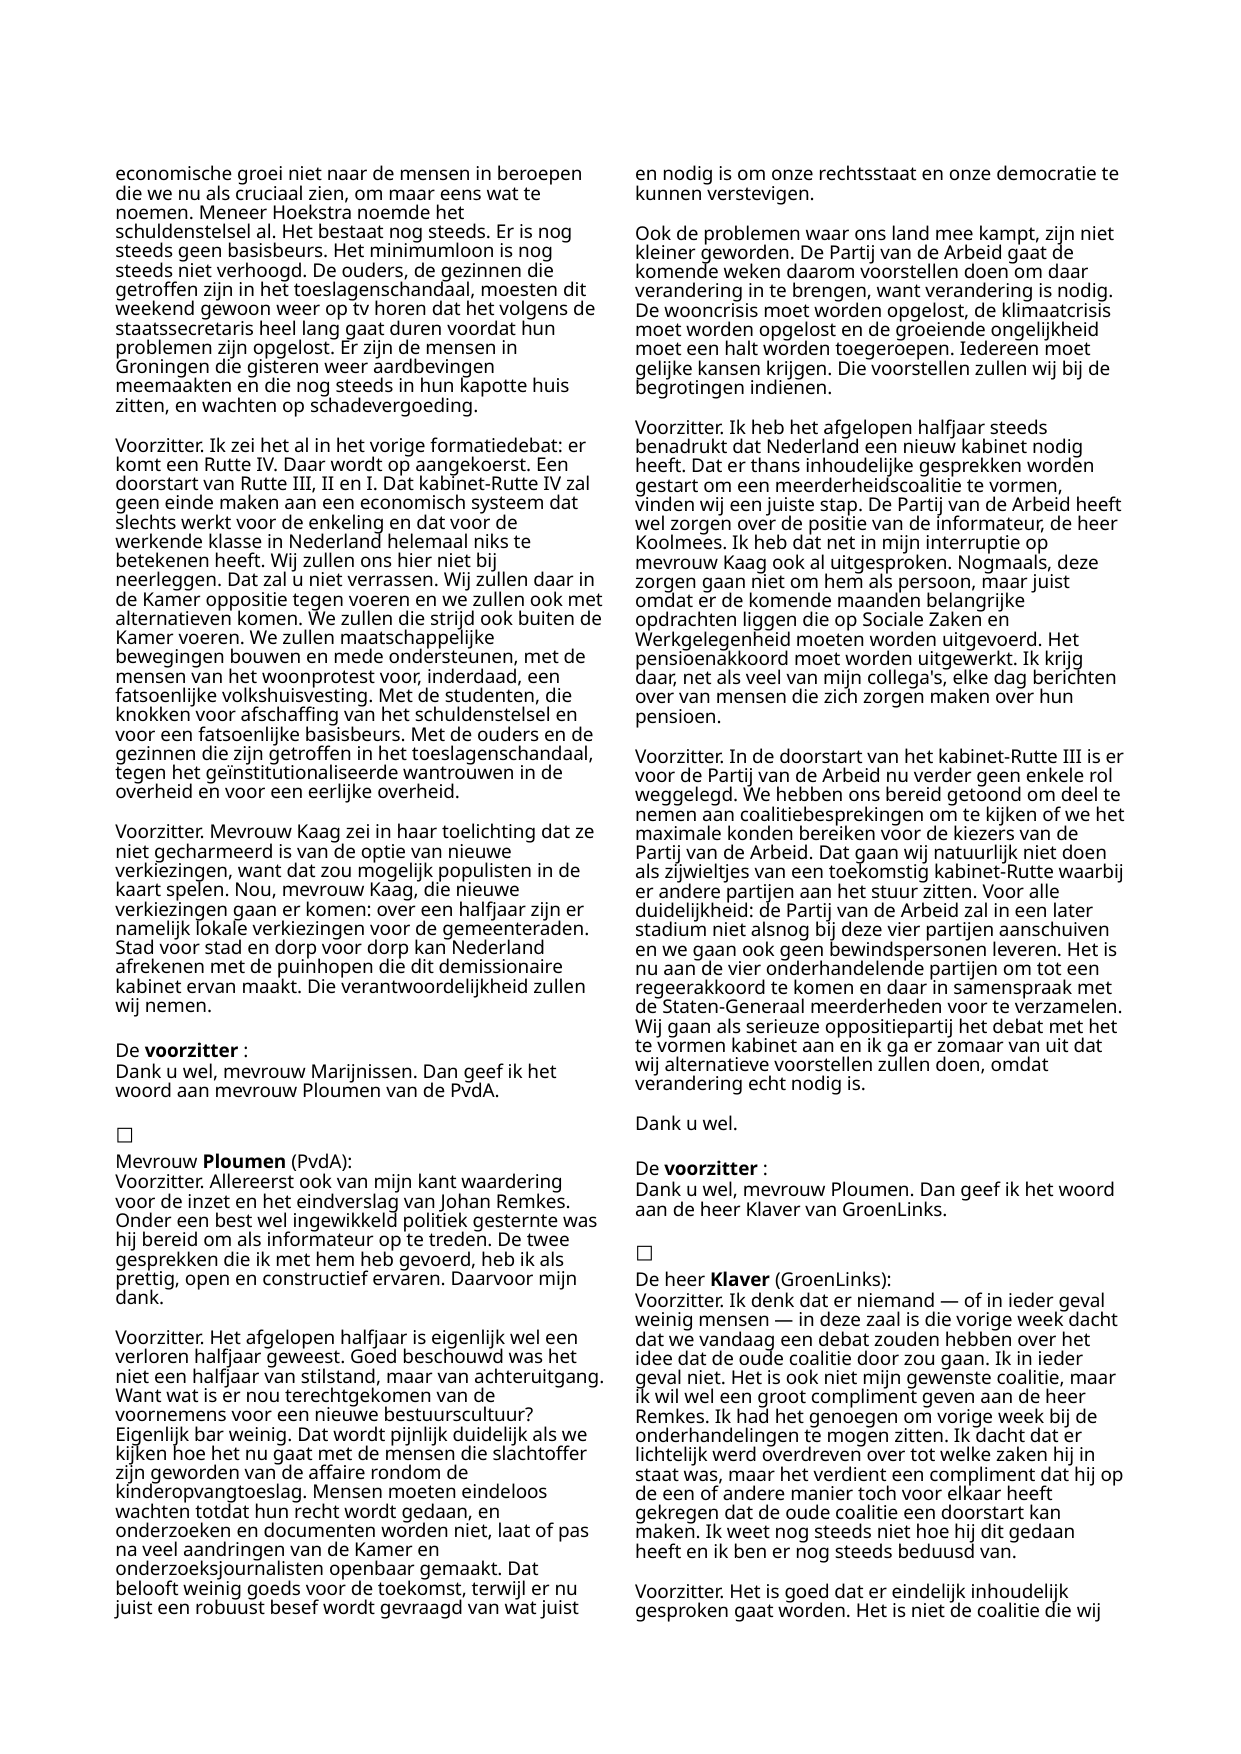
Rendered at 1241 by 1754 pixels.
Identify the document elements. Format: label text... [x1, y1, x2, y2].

text en nodig is om onze rechtsstaat en onze democratie te kunnen verstevigen. [635, 165, 1125, 204]
text Voorzitter. Ik denk dat er niemand — of in ieder geval weinig mensen — in deze zaal is die vorige week dacht dat we vandaag een debat zouden hebben over het idee dat de oude coalitie door zou gaan. Ik in ieder geval niet. Het is ook niet mijn gewenste coalitie, maar ik wil wel een groot compliment geven aan de heer Remkes. Ik had het genoegen om vorige week bij de onderhandelingen te mogen zitten. Ik dacht dat er lichtelijk werd overdreven over tot welke zaken hij in staat was, maar het verdient een compliment dat hij op de een of andere manier toch voor elkaar heeft gekregen dat de oude coalitie een doorstart kan maken. Ik weet nog steeds niet hoe hij dit gedaan heeft en ik ben er nog steeds beduusd van. [635, 1292, 1125, 1562]
text Voorzitter. Ik heb het afgelopen halfjaar steeds benadrukt dat Nederland een nieuw kabinet nodig heeft. Dat er thans inhoudelijke gesprekken worden gestart om een meerderheidscoalitie te vormen, vinden wij een juiste stap. De Partij van de Arbeid heeft wel zorgen over de positie van de informateur, de heer Koolmees. Ik heb dat net in mijn interruptie op mevrouw Kaag ook al uitgesproken. Nogmaals, deze zorgen gaan niet om hem als persoon, maar juist omdat er de komende maanden belangrijke opdrachten liggen die op Sociale Zaken en Werkgelegenheid moeten worden uitgevoerd. Het pensioenakkoord moet worden uitgewerkt. Ik krijg daar, net als veel van mijn collega's, elke dag berichten over van mensen die zich zorgen maken over hun pensioen. [635, 419, 1125, 727]
text Voorzitter. Mevrouw Kaag zei in haar toelichting dat ze niet gecharmeerd is van de optie van nieuwe verkiezingen, want dat zou mogelijk populisten in de kaart spelen. Nou, mevrouw Kaag, die nieuwe verkiezingen gaan er komen: over een halfjaar zijn er namelijk lokale verkiezingen voor de gemeenteraden. Stad voor stad en dorp voor dorp kan Nederland afrekenen met de puinhopen die dit demissionaire kabinet ervan maakt. Die verantwoordelijkheid zullen wij nemen. [115, 823, 605, 1016]
text Voorzitter. Het afgelopen halfjaar is eigenlijk wel een verloren halfjaar geweest. Goed beschouwd was het niet een halfjaar van stilstand, maar van achteruitgang. Want wat is er nou terechtgekomen van de voornemens voor een nieuwe bestuurscultuur? Eigenlijk bar weinig. Dat wordt pijnlijk duidelijk als we kijken hoe het nu gaat met de mensen die slachtoffer zijn geworden van de affaire rondom de kinderopvangtoeslag. Mensen moeten eindeloos wachten totdat hun recht wordt gedaan, en onderzoeken en documenten worden niet, laat of pas na veel aandringen van de Kamer en onderzoeksjournalisten openbaar gemaakt. Dat belooft weinig goeds voor de toekomst, terwijl er nu juist een robuust besef wordt gevraagd van wat juist [115, 1329, 605, 1618]
text Dank u wel. [635, 1115, 1125, 1135]
text De heer Klaver (GroenLinks): [635, 1266, 1125, 1292]
text De voorzitter : [635, 1156, 1125, 1181]
text Voorzitter. Het is goed dat er eindelijk inhoudelijk gesproken gaat worden. Het is niet de coalitie die wij [635, 1583, 1125, 1621]
text Ook de problemen waar ons land mee kampt, zijn niet kleiner geworden. De Partij van de Arbeid gaat de komende weken daarom voorstellen doen om daar verandering in te brengen, want verandering is nodig. De wooncrisis moet worden opgelost, de klimaatcrisis moet worden opgelost en de groeiende ongelijkheid moet een halt worden toegeroepen. Iedereen moet gelijke kansen krijgen. Die voorstellen zullen wij bij de begrotingen indienen. [635, 224, 1125, 398]
text De voorzitter : [115, 1037, 605, 1063]
text Mevrouw Ploumen (PvdA): [115, 1148, 605, 1173]
text ⬜ [635, 1241, 1125, 1266]
text Voorzitter. In de doorstart van het kabinet-Rutte III is er voor de Partij van de Arbeid nu verder geen enkele rol weggelegd. We hebben ons bereid getoond om deel te nemen aan coalitiebesprekingen om te kijken of we het maximale konden bereiken voor de kiezers van de Partij van de Arbeid. Dat gaan wij natuurlijk niet doen als zijwieltjes van een toekomstig kabinet-Rutte waarbij er andere partijen aan het stuur zitten. Voor alle duidelijkheid: de Partij van de Arbeid zal in een later stadium niet alsnog bij deze vier partijen aanschuiven en we gaan ook geen bewindspersonen leveren. Het is nu aan de vier onderhandelende partijen om tot een regeerakkoord te komen en daar in samenspraak met de Staten-Generaal meerderheden voor te verzamelen. Wij gaan als serieuze oppositiepartij het debat met het te vormen kabinet aan en ik ga er zomaar van uit dat wij alternatieve voorstellen zullen doen, omdat verandering echt nodig is. [635, 748, 1125, 1095]
text Voorzitter. Ik zei het al in het vorige formatiedebat: er komt een Rutte IV. Daar wordt op aangekoerst. Een doorstart van Rutte III, II en I. Dat kabinet-Rutte IV zal geen einde maken aan een economisch systeem dat slechts werkt voor de enkeling en dat voor de werkende klasse in Nederland helemaal niks te betekenen heeft. Wij zullen ons hier niet bij neerleggen. Dat zal u niet verrassen. Wij zullen daar in de Kamer oppositie tegen voeren en we zullen ook met alternatieven komen. We zullen die strijd ook buiten de Kamer voeren. We zullen maatschappelijke bewegingen bouwen en mede ondersteunen, met de mensen van het woonprotest voor, inderdaad, een fatsoenlijke volkshuisvesting. Met de studenten, die knokken voor afschaffing van het schuldenstelsel en voor een fatsoenlijke basisbeurs. Met de ouders en de gezinnen die zijn getroffen in het toeslagenschandaal, tegen het geïnstitutionaliseerde wantrouwen in de overheid en voor een eerlijke overheid. [115, 437, 605, 803]
text Voorzitter. Allereerst ook van mijn kant waardering voor de inzet en het eindverslag van Johan Remkes. Onder een best wel ingewikkeld politiek gesternte was hij bereid om als informateur op te treden. De twee gesprekken die ik met hem heb gevoerd, heb ik als prettig, open en constructief ervaren. Daarvoor mijn dank. [115, 1173, 605, 1308]
text Dank u wel, mevrouw Marijnissen. Dan geef ik het woord aan mevrouw Ploumen van de PvdA. [115, 1063, 605, 1101]
text economische groei niet naar de mensen in beroepen die we nu als cruciaal zien, om maar eens wat te noemen. Meneer Hoekstra noemde het schuldenstelsel al. Het bestaat nog steeds. Er is nog steeds geen basisbeurs. Het minimumloon is nog steeds niet verhoogd. De ouders, de gezinnen die getroffen zijn in het toeslagenschandaal, moesten dit weekend gewoon weer op tv horen dat het volgens de staatssecretaris heel lang gaat duren voordat hun problemen zijn opgelost. Er zijn de mensen in Groningen die gisteren weer aardbevingen meemaakten en die nog steeds in hun kapotte huis zitten, en wachten op schadevergoeding. [115, 165, 605, 416]
text Dank u wel, mevrouw Ploumen. Dan geef ik het woord aan de heer Klaver van GroenLinks. [635, 1181, 1125, 1220]
text ⬜ [115, 1122, 605, 1148]
